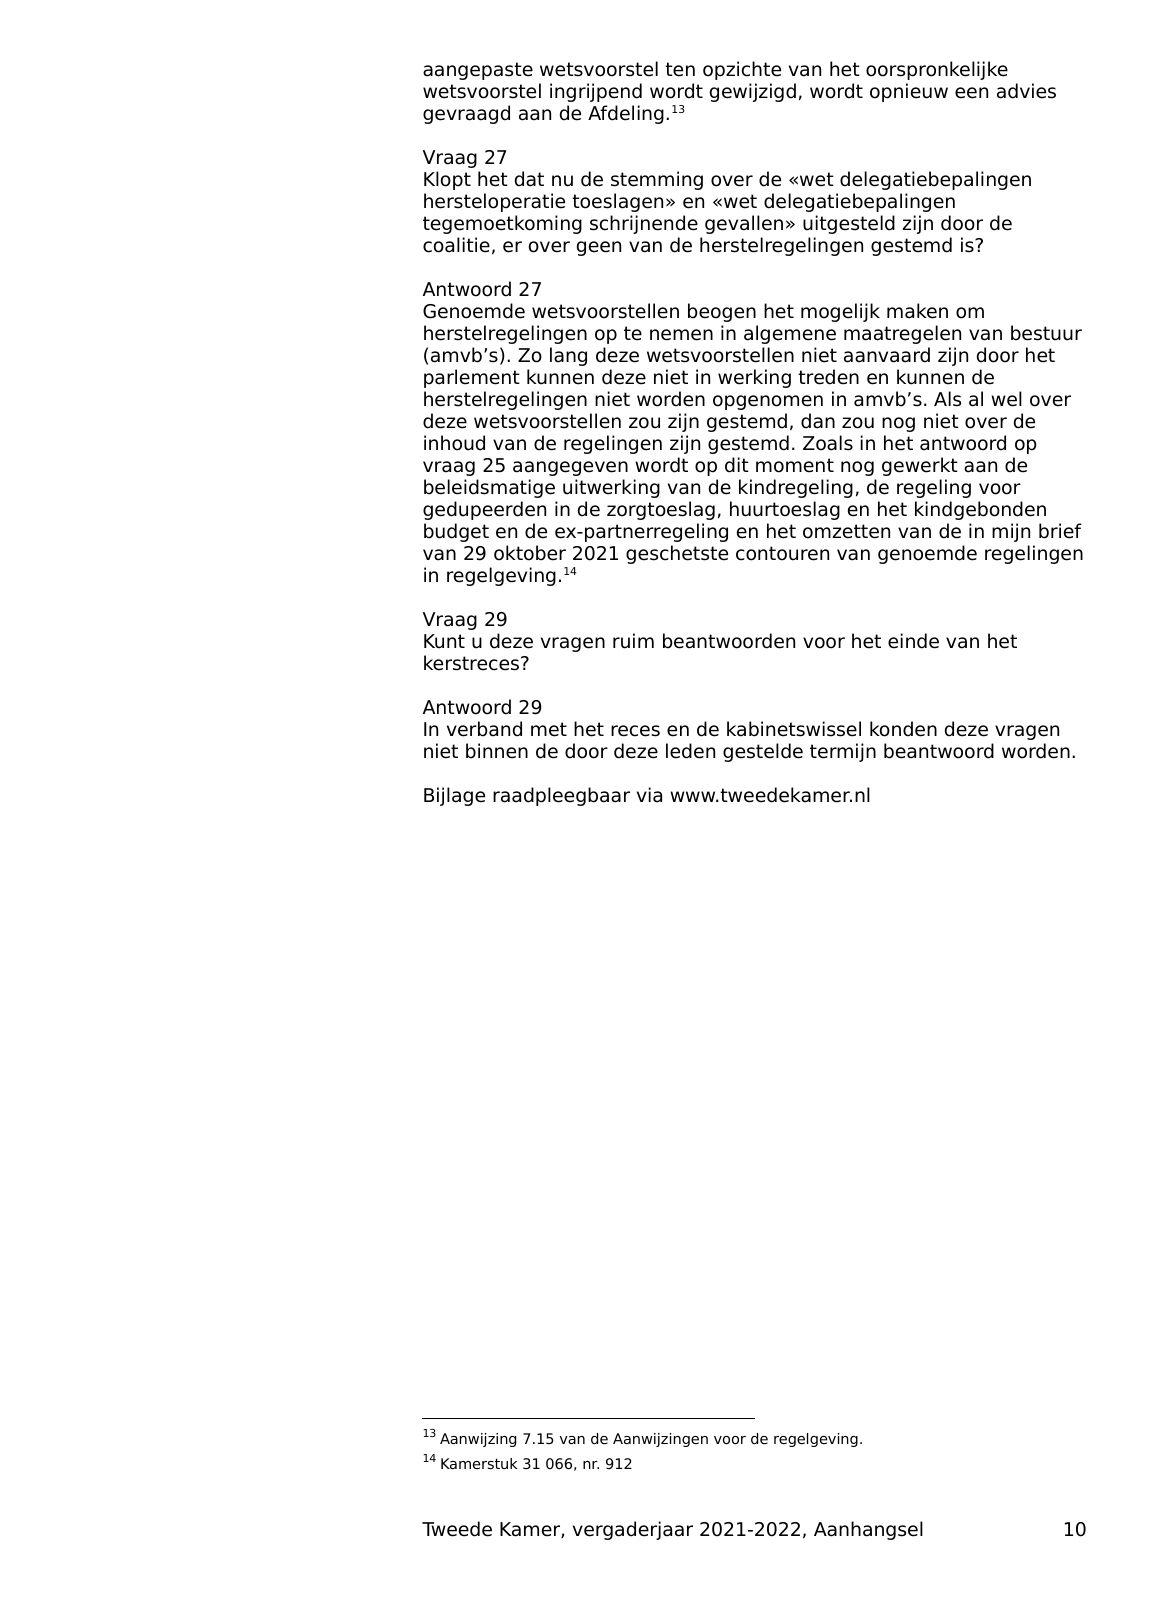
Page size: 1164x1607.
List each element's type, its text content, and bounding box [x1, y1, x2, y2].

text Antwoord 29 [422, 697, 1087, 719]
text Klopt het dat nu de stemming over de «wet delegatiebepalingen hersteloperatie toeslagen» en «wet delegatiebepalingen tegemoetkoming schrijnende gevallen» uitgesteld zijn door de coalitie, er over geen van de herstelregelingen gestemd is? [422, 169, 1087, 257]
text Kunt u deze vragen ruim beantwoorden voor het einde van het kerstreces? [422, 631, 1087, 675]
text In verband met het reces en de kabinetswissel konden deze vragen niet binnen de door deze leden gestelde termijn beantwoord worden. [422, 719, 1087, 763]
text Vraag 29 [422, 609, 1087, 631]
text Vraag 27 [422, 147, 1087, 169]
text Bijlage raadpleegbaar via www.tweedekamer.nl [422, 785, 1087, 807]
text Antwoord 27 [422, 279, 1087, 301]
text Genoemde wetsvoorstellen beogen het mogelijk maken om herstelregelingen op te nemen in algemene maatregelen van bestuur (amvb’s). Zo lang deze wetsvoorstellen niet aanvaard zijn door het parlement kunnen deze niet in werking treden en kunnen de herstelregelingen niet worden opgenomen in amvb’s. Als al wel over deze wetsvoorstellen zou zijn gestemd, dan zou nog niet over de inhoud van de regelingen zijn gestemd. Zoals in het antwoord op vraag 25 aangegeven wordt op dit moment nog gewerkt aan de beleidsmatige uitwerking van de kindregeling, de regeling voor gedupeerden in de zorgtoeslag, huurtoeslag en het kindgebonden budget en de ex-partnerregeling en het omzetten van de in mijn brief van 29 oktober 2021 geschetste contouren van genoemde regelingen in regelgeving. [422, 301, 1087, 587]
text aangepaste wetsvoorstel ten opzichte van het oorspronkelijke wetsvoorstel ingrijpend wordt gewijzigd, wordt opnieuw een advies gevraagd aan de Afdeling. [422, 59, 1087, 125]
text Aanwijzing 7.15 van de Aanwijzingen voor de regelgeving. [422, 1427, 1087, 1449]
text Kamerstuk 31 066, nr. 912 [422, 1452, 1087, 1474]
